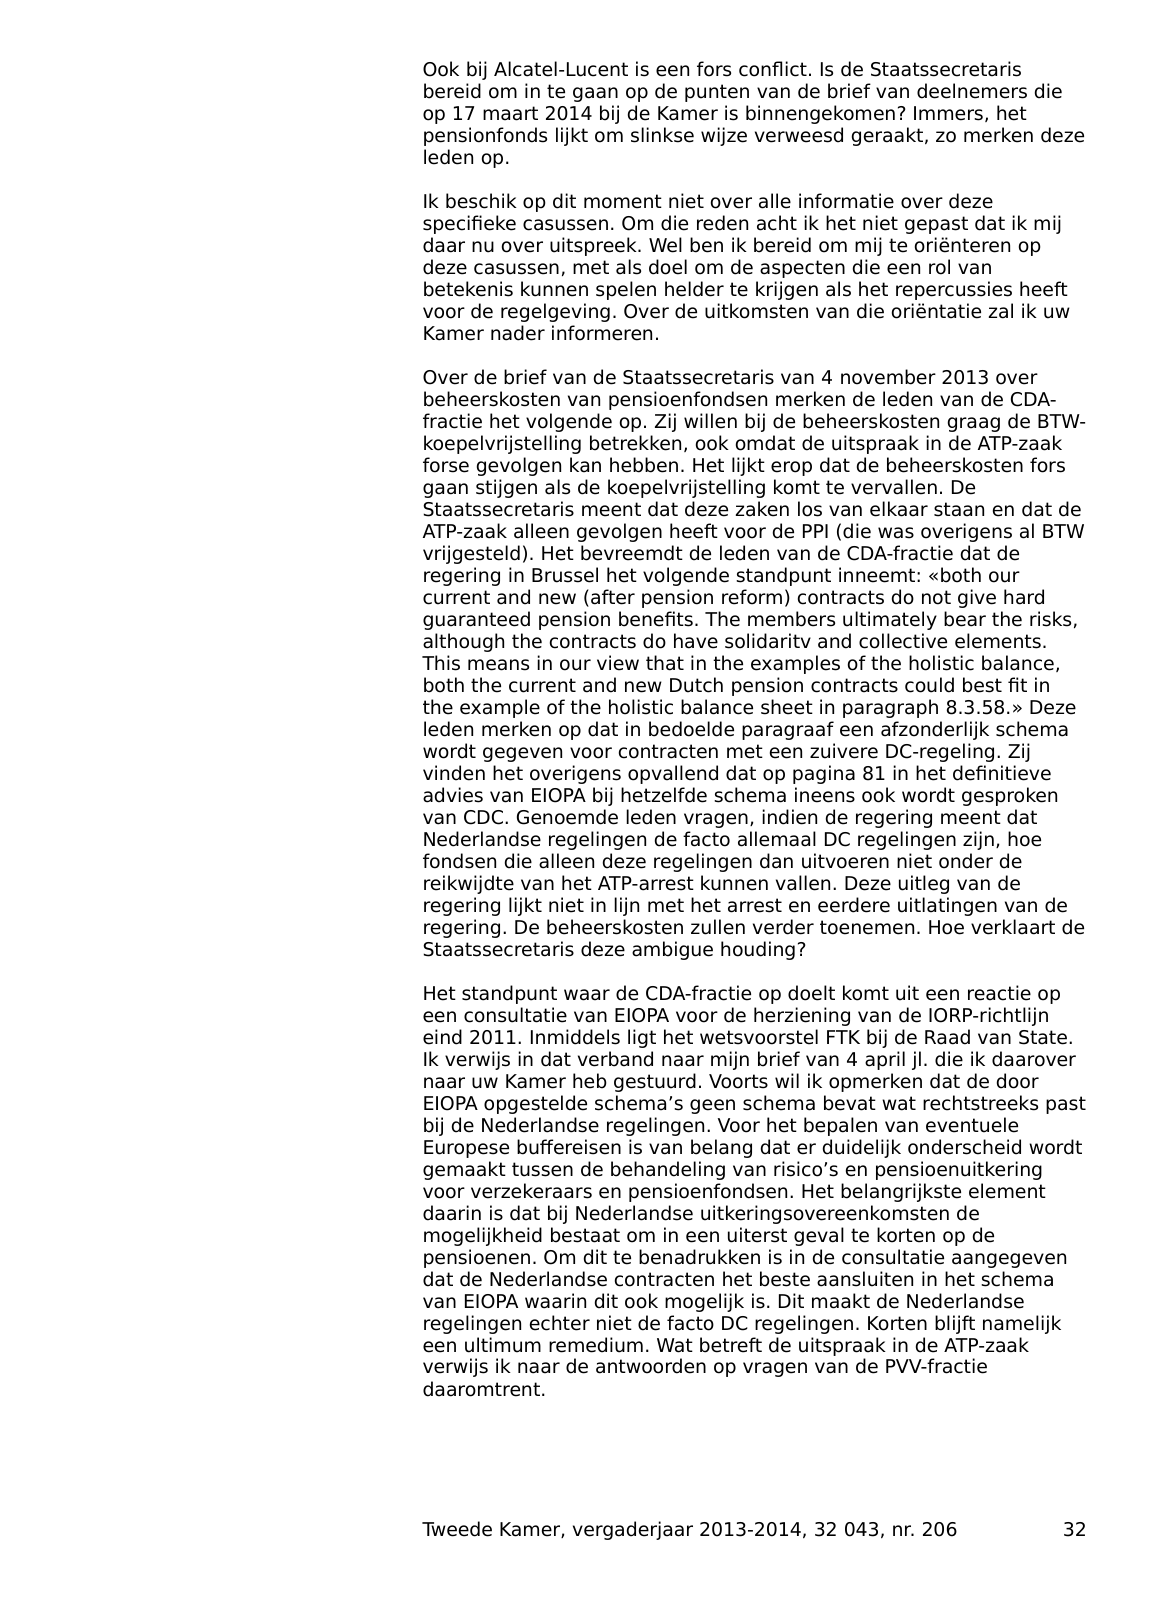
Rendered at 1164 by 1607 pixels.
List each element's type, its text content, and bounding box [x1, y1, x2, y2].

text Over de brief van de Staatssecretaris van 4 november 2013 over beheerskosten van pensioenfondsen merken de leden van de CDA-fractie het volgende op. Zij willen bij de beheerskosten graag de BTW-koepelvrijstelling betrekken, ook omdat de uitspraak in de ATP-zaak forse gevolgen kan hebben. Het lijkt erop dat de beheerskosten fors gaan stijgen als de koepelvrijstelling komt te vervallen. De Staatssecretaris meent dat deze zaken los van elkaar staan en dat de ATP-zaak alleen gevolgen heeft voor de PPI (die was overigens al BTW vrijgesteld). Het bevreemdt de leden van de CDA-fractie dat de regering in Brussel het volgende standpunt inneemt: «both our current and new (after pension reform) contracts do not give hard guaranteed pension benefits. The members ultimately bear the risks, although the contracts do have solidaritv and collective elements. This means in our view that in the examples of the holistic balance, both the current and new Dutch pension contracts could best fit in the example of the holistic balance sheet in paragraph 8.3.58.» Deze leden merken op dat in bedoelde paragraaf een afzonderlijk schema wordt gegeven voor contracten met een zuivere DC-regeling. Zij vinden het overigens opvallend dat op pagina 81 in het definitieve advies van EIOPA bij hetzelfde schema ineens ook wordt gesproken van CDC. Genoemde leden vragen, indien de regering meent dat Nederlandse regelingen de facto allemaal DC regelingen zijn, hoe fondsen die alleen deze regelingen dan uitvoeren niet onder de reikwijdte van het ATP-arrest kunnen vallen. Deze uitleg van de regering lijkt niet in lijn met het arrest en eerdere uitlatingen van de regering. De beheerskosten zullen verder toenemen. Hoe verklaart de Staatssecretaris deze ambigue houding? [422, 367, 1087, 961]
text Ik beschik op dit moment niet over alle informatie over deze specifieke casussen. Om die reden acht ik het niet gepast dat ik mij daar nu over uitspreek. Wel ben ik bereid om mij te oriënteren op deze casussen, met als doel om de aspecten die een rol van betekenis kunnen spelen helder te krijgen als het repercussies heeft voor de regelgeving. Over de uitkomsten van die oriëntatie zal ik uw Kamer nader informeren. [422, 191, 1087, 345]
text Ook bij Alcatel-Lucent is een fors conflict. Is de Staatssecretaris bereid om in te gaan op de punten van de brief van deelnemers die op 17 maart 2014 bij de Kamer is binnengekomen? Immers, het pensionfonds lijkt om slinkse wijze verweesd geraakt, zo merken deze leden op. [422, 59, 1087, 169]
text Het standpunt waar de CDA-fractie op doelt komt uit een reactie op een consultatie van EIOPA voor de herziening van de IORP-richtlijn eind 2011. Inmiddels ligt het wetsvoorstel FTK bij de Raad van State. Ik verwijs in dat verband naar mijn brief van 4 april jl. die ik daarover naar uw Kamer heb gestuurd. Voorts wil ik opmerken dat de door EIOPA opgestelde schema’s geen schema bevat wat rechtstreeks past bij de Nederlandse regelingen. Voor het bepalen van eventuele Europese buffereisen is van belang dat er duidelijk onderscheid wordt gemaakt tussen de behandeling van risico’s en pensioenuitkering voor verzekeraars en pensioenfondsen. Het belangrijkste element daarin is dat bij Nederlandse uitkeringsovereenkomsten de mogelijkheid bestaat om in een uiterst geval te korten op de pensioenen. Om dit te benadrukken is in de consultatie aangegeven dat de Nederlandse contracten het beste aansluiten in het schema van EIOPA waarin dit ook mogelijk is. Dit maakt de Nederlandse regelingen echter niet de facto DC regelingen. Korten blijft namelijk een ultimum remedium. Wat betreft de uitspraak in de ATP-zaak verwijs ik naar de antwoorden op vragen van de PVV-fractie daaromtrent. [422, 983, 1087, 1400]
